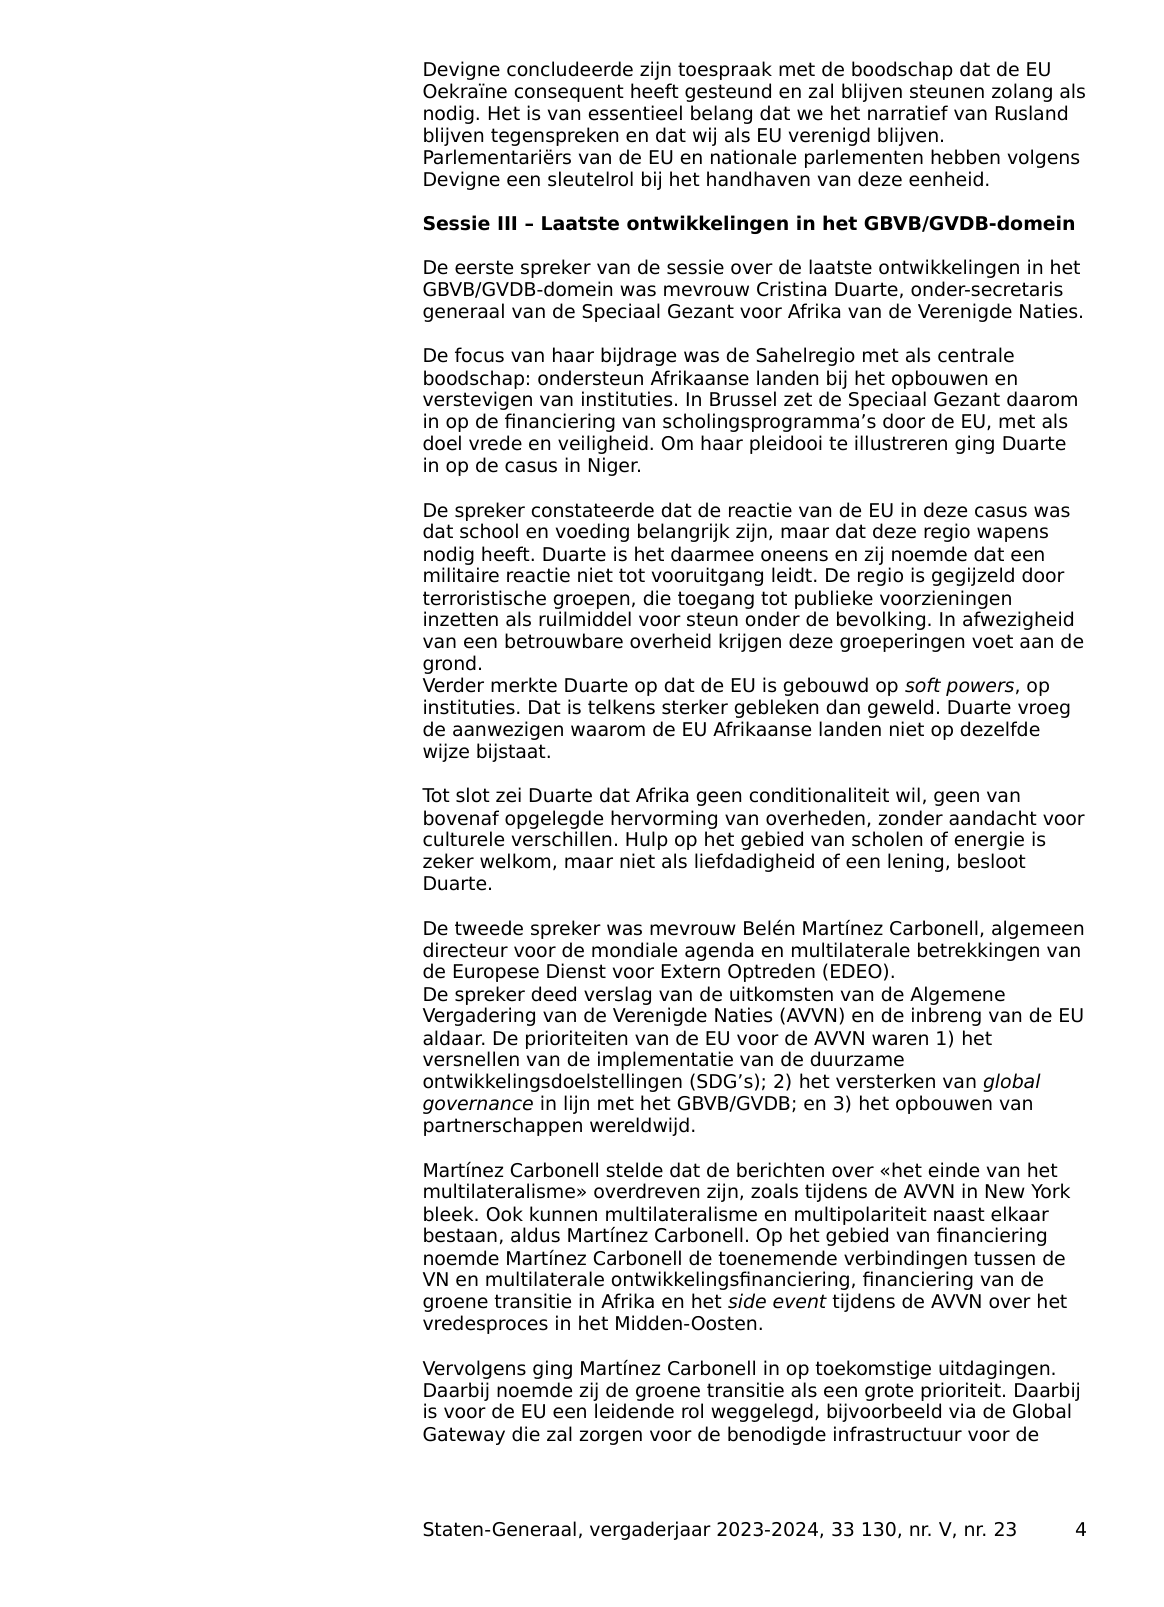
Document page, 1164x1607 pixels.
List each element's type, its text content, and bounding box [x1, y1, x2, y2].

text Tot slot zei Duarte dat Afrika geen conditionaliteit wil, geen van bovenaf opgelegde hervorming van overheden, zonder aandacht voor culturele verschillen. Hulp op het gebied van scholen of energie is zeker welkom, maar niet als liefdadigheid of een lening, besloot Duarte. [422, 785, 1087, 895]
text De tweede spreker was mevrouw Belén Martínez Carbonell, algemeen directeur voor de mondiale agenda en multilaterale betrekkingen van de Europese Dienst voor Extern Optreden (EDEO). [422, 917, 1087, 983]
text Vervolgens ging Martínez Carbonell in op toekomstige uitdagingen. Daarbij noemde zij de groene transitie als een grote prioriteit. Daarbij is voor de EU een leidende rol weggelegd, bijvoorbeeld via de Global Gateway die zal zorgen voor de benodigde infrastructuur voor de [422, 1357, 1087, 1445]
text De eerste spreker van de sessie over de laatste ontwikkelingen in het GBVB/GVDB-domein was mevrouw Cristina Duarte, onder-secretaris generaal van de Speciaal Gezant voor Afrika van de Verenigde Naties. [422, 257, 1087, 323]
text Verder merkte Duarte op dat de EU is gebouwd op soft powers, op instituties. Dat is telkens sterker gebleken dan geweld. Duarte vroeg de aanwezigen waarom de EU Afrikaanse landen niet op dezelfde wijze bijstaat. [422, 675, 1087, 763]
text De focus van haar bijdrage was de Sahelregio met als centrale boodschap: ondersteun Afrikaanse landen bij het opbouwen en verstevigen van instituties. In Brussel zet de Speciaal Gezant daarom in op de financiering van scholingsprogramma’s door de EU, met als doel vrede en veiligheid. Om haar pleidooi te illustreren ging Duarte in op de casus in Niger. [422, 345, 1087, 477]
text Devigne concludeerde zijn toespraak met de boodschap dat de EU Oekraïne consequent heeft gesteund en zal blijven steunen zolang als nodig. Het is van essentieel belang dat we het narratief van Rusland blijven tegenspreken en dat wij als EU verenigd blijven. Parlementariërs van de EU en nationale parlementen hebben volgens Devigne een sleutelrol bij het handhaven van deze eenheid. [422, 59, 1087, 191]
subtitle Sessie III – Laatste ontwikkelingen in het GBVB/GVDB-domein [422, 213, 1087, 235]
text Martínez Carbonell stelde dat de berichten over «het einde van het multilateralisme» overdreven zijn, zoals tijdens de AVVN in New York bleek. Ook kunnen multilateralisme en multipolariteit naast elkaar bestaan, aldus Martínez Carbonell. Op het gebied van financiering noemde Martínez Carbonell de toenemende verbindingen tussen de VN en multilaterale ontwikkelingsfinanciering, financiering van de groene transitie in Afrika en het side event tijdens de AVVN over het vredesproces in het Midden-Oosten. [422, 1159, 1087, 1335]
text De spreker constateerde dat de reactie van de EU in deze casus was dat school en voeding belangrijk zijn, maar dat deze regio wapens nodig heeft. Duarte is het daarmee oneens en zij noemde dat een militaire reactie niet tot vooruitgang leidt. De regio is gegijzeld door terroristische groepen, die toegang tot publieke voorzieningen inzetten als ruilmiddel voor steun onder de bevolking. In afwezigheid van een betrouwbare overheid krijgen deze groeperingen voet aan de grond. [422, 499, 1087, 675]
text De spreker deed verslag van de uitkomsten van de Algemene Vergadering van de Verenigde Naties (AVVN) en de inbreng van de EU aldaar. De prioriteiten van de EU voor de AVVN waren 1) het versnellen van de implementatie van de duurzame ontwikkelingsdoelstellingen (SDG’s); 2) het versterken van global governance in lijn met het GBVB/GVDB; en 3) het opbouwen van partnerschappen wereldwijd. [422, 983, 1087, 1137]
